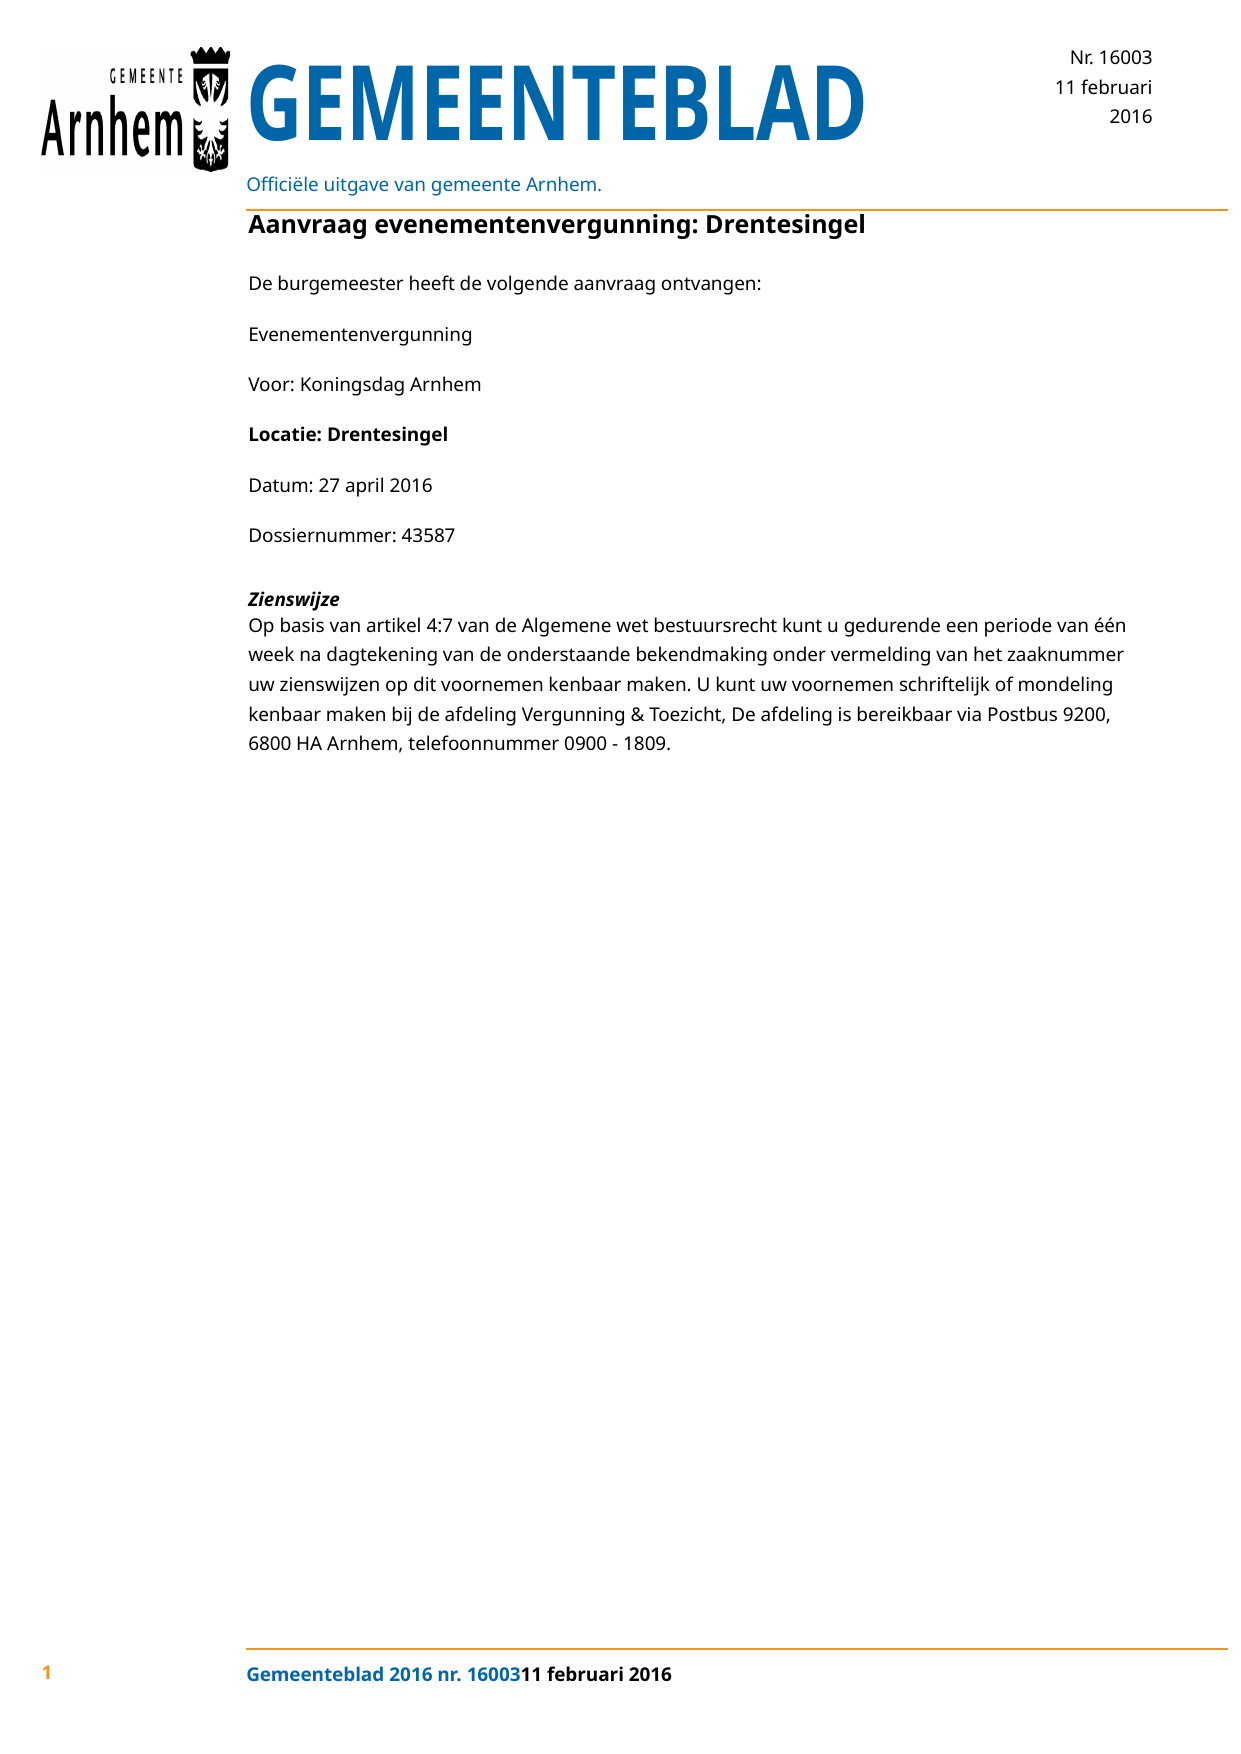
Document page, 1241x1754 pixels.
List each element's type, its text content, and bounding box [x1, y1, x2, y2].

text Voor: Koningsdag Arnhem [248, 371, 1152, 397]
text Op basis van artikel 4:7 van de Algemene wet bestuursrecht kunt u gedurende een periode van één week na dagtekening van de onderstaande bekendmaking onder vermelding van het zaaknummer uw zienswijzen op dit voornemen kenbaar maken. U kunt uw voornemen schriftelijk of mondeling kenbaar maken bij de afdeling Vergunning & Toezicht, De afdeling is bereikbaar via Postbus 9200, 6800 HA Arnhem, telefoonnummer 0900 - 1809. [248, 612, 1152, 756]
picture [41, 47, 231, 172]
text Datum: 27 april 2016 [248, 472, 1152, 498]
text Evenementenvergunning [248, 321, 1152, 346]
text Locatie: Drentesingel [248, 422, 1152, 447]
text De burgemeester heeft de volgende aanvraag ontvangen: [248, 270, 1152, 296]
text Aanvraag evenementenvergunning: Drentesingel [248, 211, 1152, 241]
text Dossiernummer: 43587 [248, 522, 1152, 548]
text Zienswijze [248, 586, 1152, 612]
